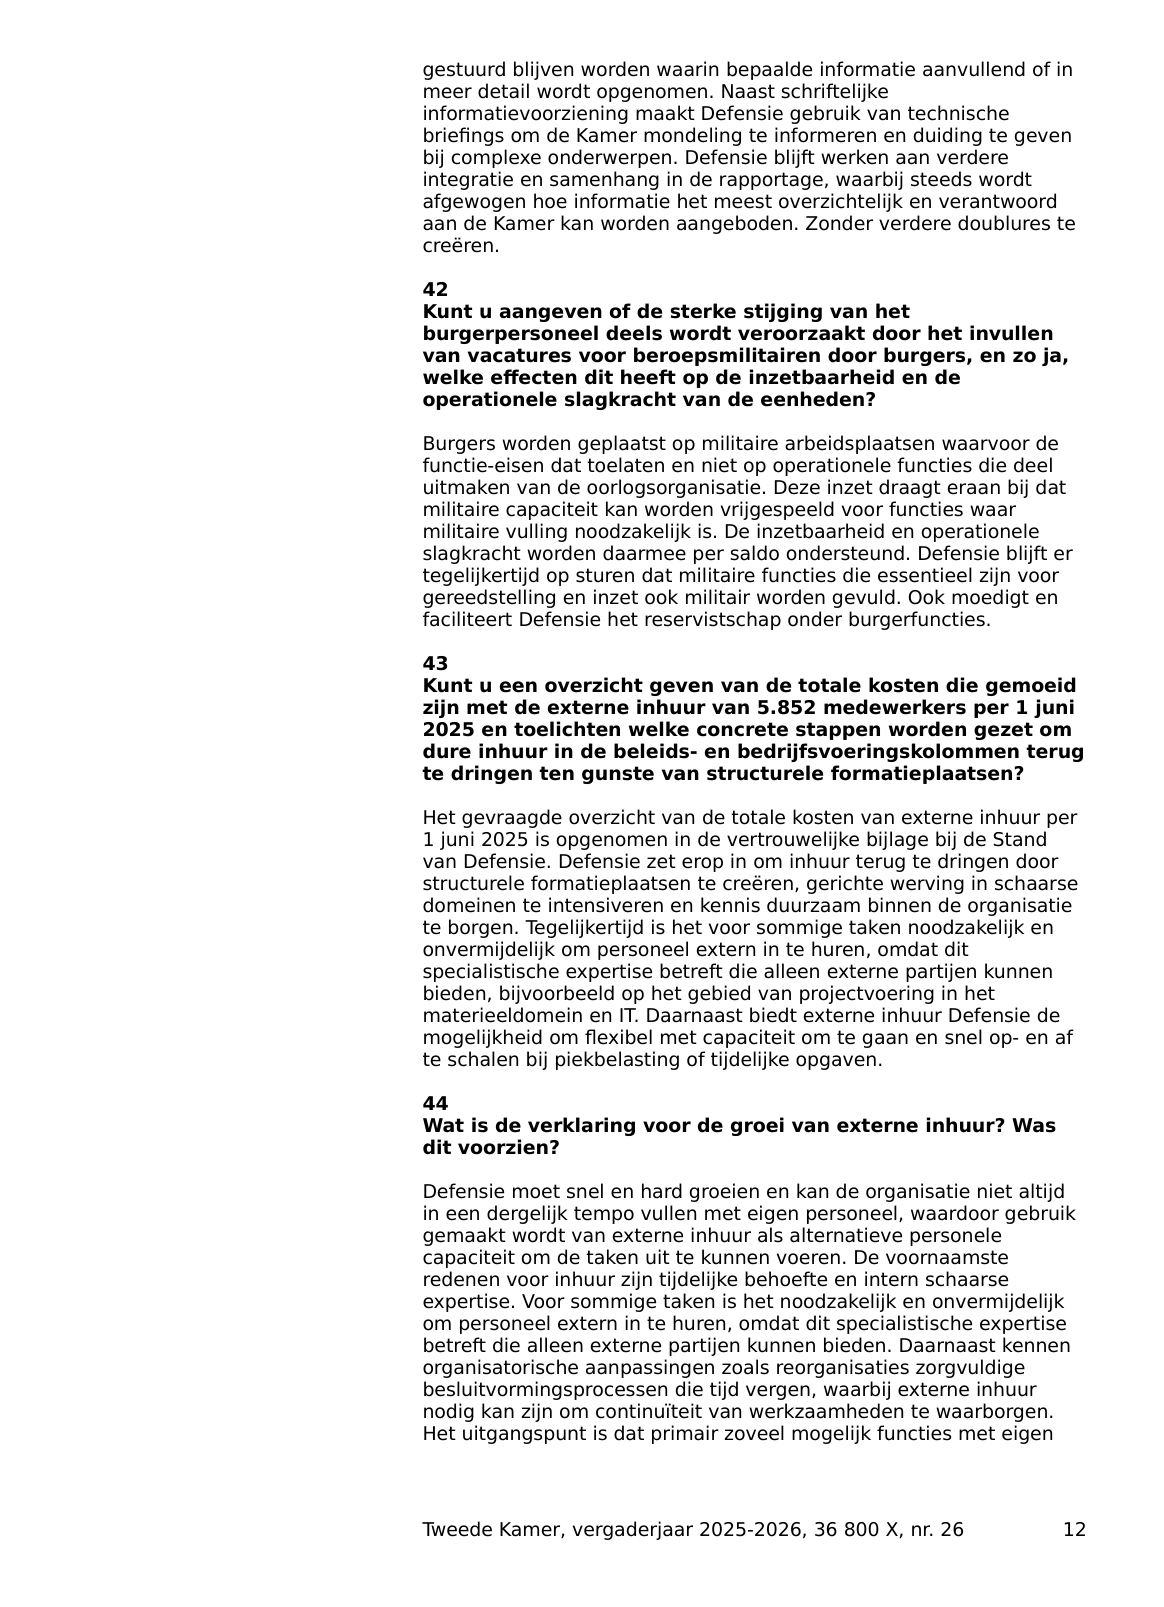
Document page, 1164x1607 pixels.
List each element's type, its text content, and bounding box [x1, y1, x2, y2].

text 43 [422, 653, 1087, 675]
text Defensie moet snel en hard groeien en kan de organisatie niet altijd in een dergelijk tempo vullen met eigen personeel, waardoor gebruik gemaakt wordt van externe inhuur als alternatieve personele capaciteit om de taken uit te kunnen voeren. De voornaamste redenen voor inhuur zijn tijdelijke behoefte en intern schaarse expertise. Voor sommige taken is het noodzakelijk en onvermijdelijk om personeel extern in te huren, omdat dit specialistische expertise betreft die alleen externe partijen kunnen bieden. Daarnaast kennen organisatorische aanpassingen zoals reorganisaties zorgvuldige besluitvormingsprocessen die tijd vergen, waarbij externe inhuur nodig kan zijn om continuïteit van werkzaamheden te waarborgen. Het uitgangspunt is dat primair zoveel mogelijk functies met eigen [422, 1181, 1087, 1445]
text Het gevraagde overzicht van de totale kosten van externe inhuur per 1 juni 2025 is opgenomen in de vertrouwelijke bijlage bij de Stand van Defensie. Defensie zet erop in om inhuur terug te dringen door structurele formatieplaatsen te creëren, gerichte werving in schaarse domeinen te intensiveren en kennis duurzaam binnen de organisatie te borgen. Tegelijkertijd is het voor sommige taken noodzakelijk en onvermijdelijk om personeel extern in te huren, omdat dit specialistische expertise betreft die alleen externe partijen kunnen bieden, bijvoorbeeld op het gebied van projectvoering in het materieeldomein en IT. Daarnaast biedt externe inhuur Defensie de mogelijkheid om flexibel met capaciteit om te gaan en snel op- en af te schalen bij piekbelasting of tijdelijke opgaven. [422, 807, 1087, 1071]
text 42 [422, 279, 1087, 301]
text Burgers worden geplaatst op militaire arbeidsplaatsen waarvoor de functie-eisen dat toelaten en niet op operationele functies die deel uitmaken van de oorlogsorganisatie. Deze inzet draagt eraan bij dat militaire capaciteit kan worden vrijgespeeld voor functies waar militaire vulling noodzakelijk is. De inzetbaarheid en operationele slagkracht worden daarmee per saldo ondersteund. Defensie blijft er tegelijkertijd op sturen dat militaire functies die essentieel zijn voor gereedstelling en inzet ook militair worden gevuld. Ook moedigt en faciliteert Defensie het reservistschap onder burgerfuncties. [422, 433, 1087, 631]
text Kunt u aangeven of de sterke stijging van het burgerpersoneel deels wordt veroorzaakt door het invullen van vacatures voor beroepsmilitairen door burgers, en zo ja, welke effecten dit heeft op de inzetbaarheid en de operationele slagkracht van de eenheden? [422, 301, 1087, 411]
text Kunt u een overzicht geven van de totale kosten die gemoeid zijn met de externe inhuur van 5.852 medewerkers per 1 juni 2025 en toelichten welke concrete stappen worden gezet om dure inhuur in de beleids- en bedrijfsvoeringskolommen terug te dringen ten gunste van structurele formatieplaatsen? [422, 675, 1087, 785]
text Wat is de verklaring voor de groei van externe inhuur? Was dit voorzien? [422, 1115, 1087, 1159]
text gestuurd blijven worden waarin bepaalde informatie aanvullend of in meer detail wordt opgenomen. Naast schriftelijke informatievoorziening maakt Defensie gebruik van technische briefings om de Kamer mondeling te informeren en duiding te geven bij complexe onderwerpen. Defensie blijft werken aan verdere integratie en samenhang in de rapportage, waarbij steeds wordt afgewogen hoe informatie het meest overzichtelijk en verantwoord aan de Kamer kan worden aangeboden. Zonder verdere doublures te creëren. [422, 59, 1087, 257]
text 44 [422, 1093, 1087, 1115]
